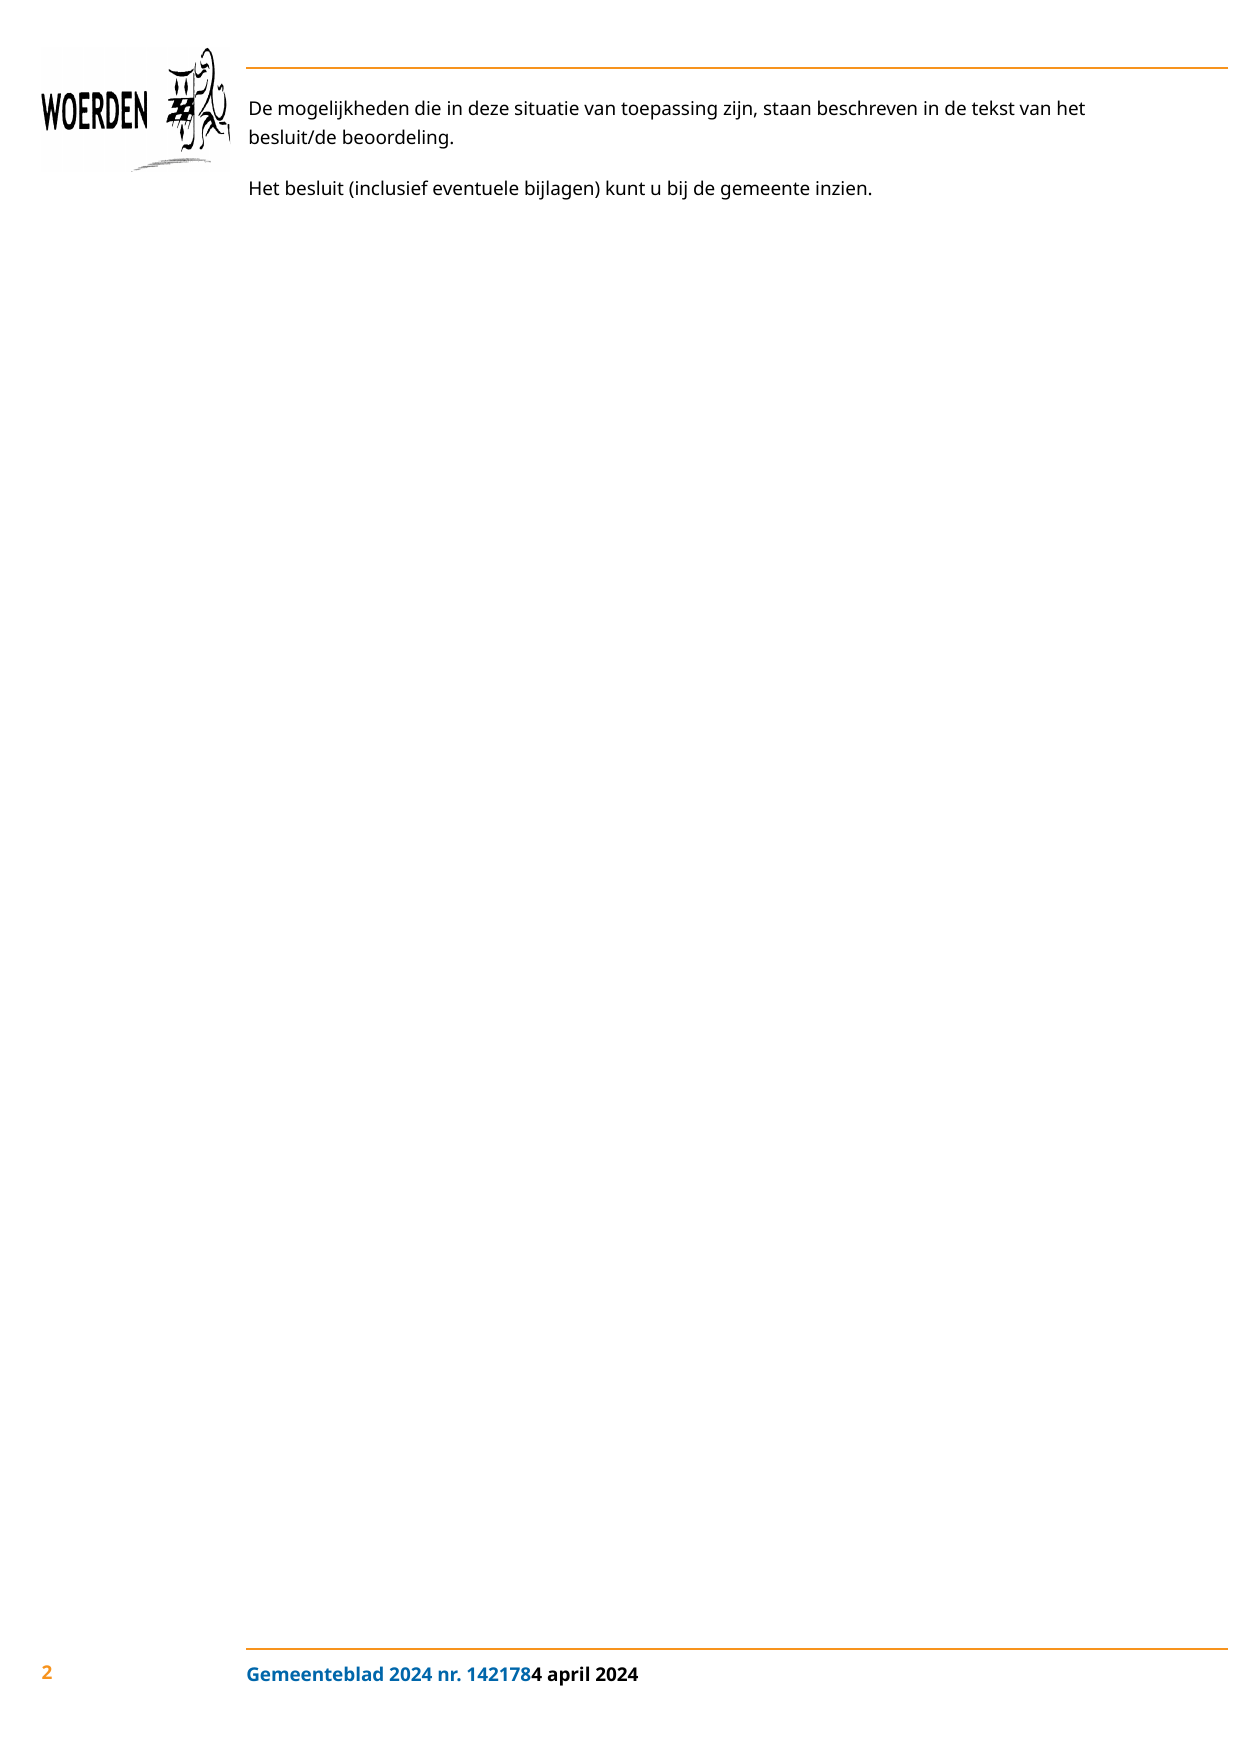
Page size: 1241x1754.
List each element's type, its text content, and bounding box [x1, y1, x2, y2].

text Het besluit (inclusief eventuele bijlagen) kunt u bij de gemeente inzien. [248, 175, 1152, 201]
picture [41, 47, 231, 172]
text De mogelijkheden die in deze situatie van toepassing zijn, staan beschreven in de tekst van het besluit/de beoordeling. [248, 95, 1152, 150]
